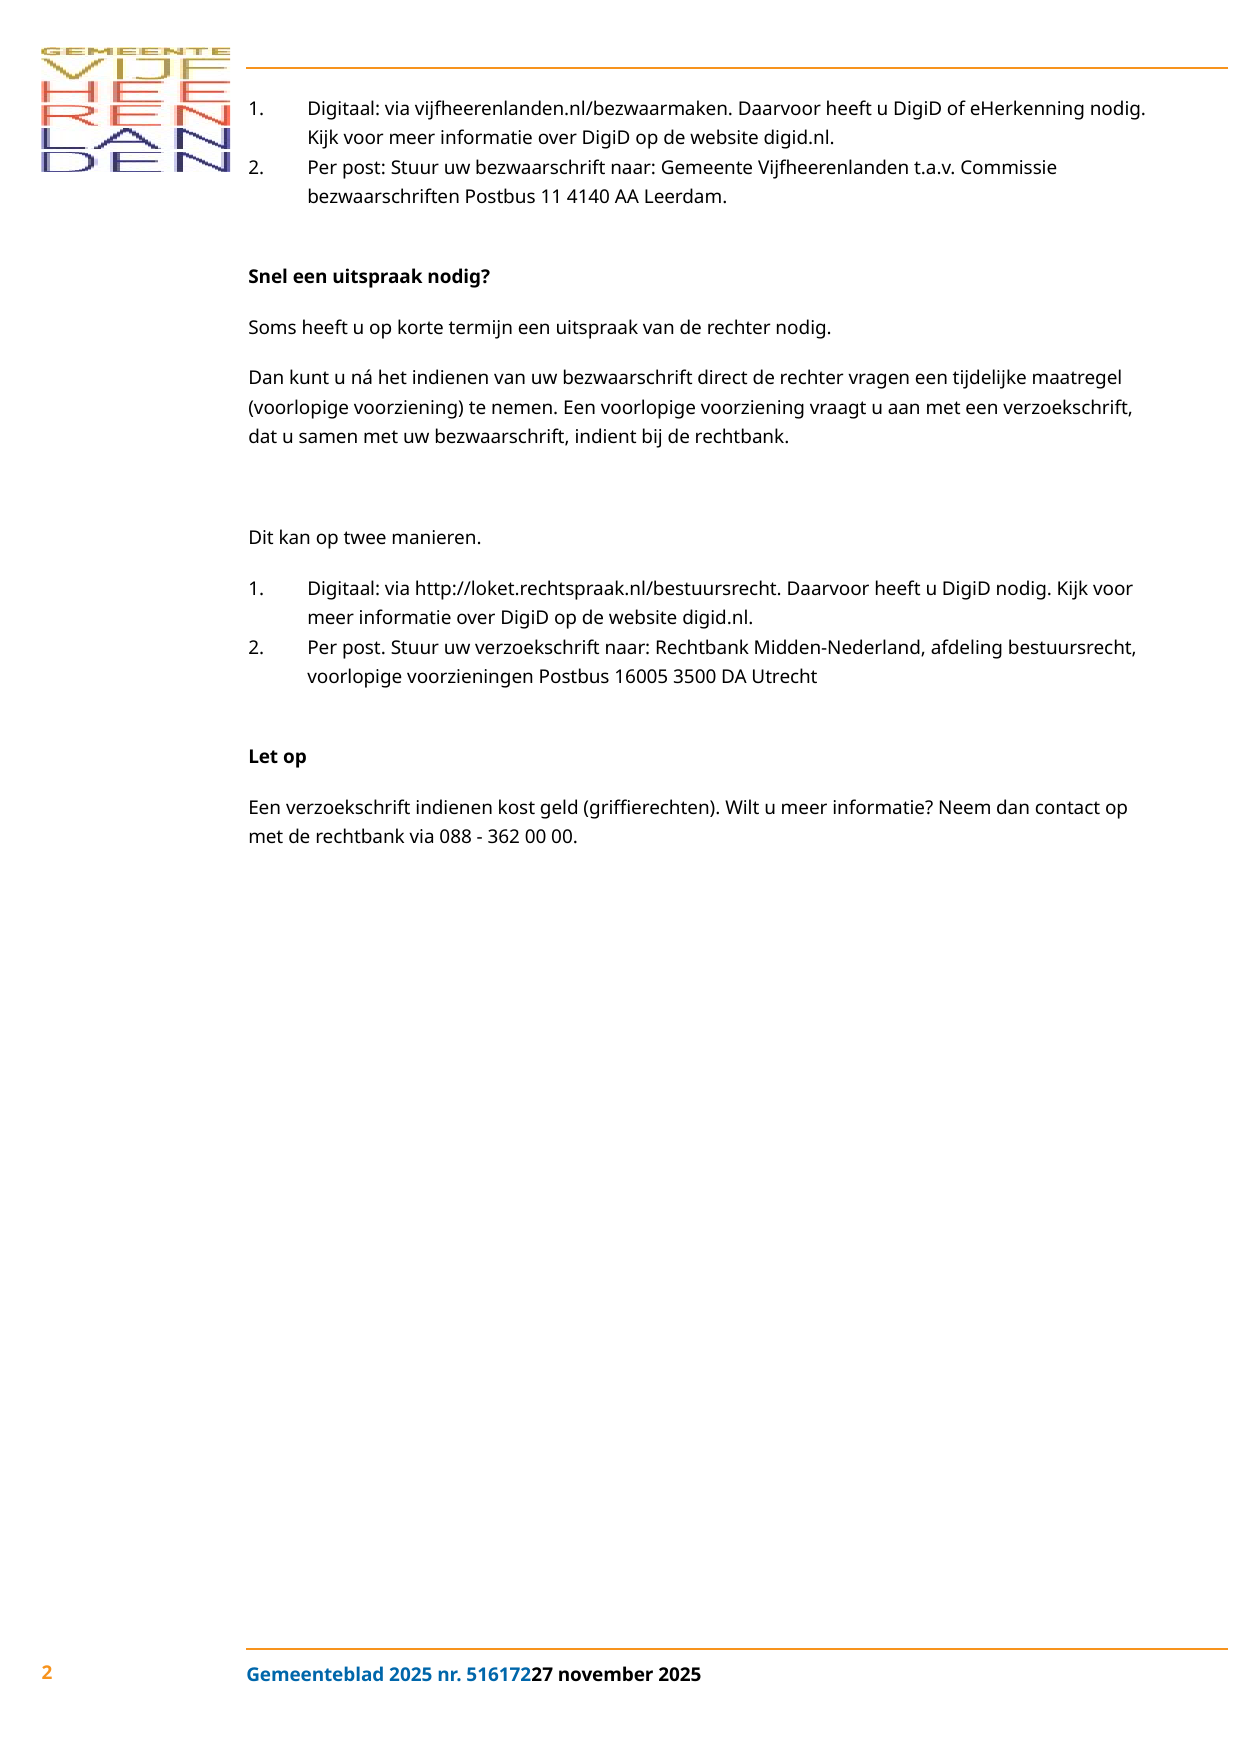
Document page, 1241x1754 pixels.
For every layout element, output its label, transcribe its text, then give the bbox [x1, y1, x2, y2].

text Let op [248, 743, 1152, 769]
text Een verzoekschrift indienen kost geld (griffierechten). Wilt u meer informatie? Neem dan contact op met de rechtbank via 088 - 362 00 00. [248, 794, 1152, 849]
list Digitaal: via http://loket.rechtspraak.nl/bestuursrecht. Daarvoor heeft u DigiD nodig. Kijk voor meer informatie over DigiD op de website digid.nl. [248, 575, 1152, 630]
text Soms heeft u op korte termijn een uitspraak van de rechter nodig. [248, 314, 1152, 340]
text Snel een uitspraak nodig? [248, 263, 1152, 289]
list Digitaal: via vijfheerenlanden.nl/bezwaarmaken. Daarvoor heeft u DigiD of eHerkenning nodig. Kijk voor meer informatie over DigiD op de website digid.nl. [248, 95, 1152, 150]
picture [41, 47, 231, 172]
text Dit kan op twee manieren. [248, 524, 1152, 550]
list Per post: Stuur uw bezwaarschrift naar: Gemeente Vijfheerenlanden t.a.v. Commissie bezwaarschriften Postbus 11 4140 AA Leerdam. [248, 154, 1152, 209]
text Dan kunt u ná het indienen van uw bezwaarschrift direct de rechter vragen een tijdelijke maatregel (voorlopige voorziening) te nemen. Een voorlopige voorziening vraagt u aan met een verzoekschrift, dat u samen met uw bezwaarschrift, indient bij de rechtbank. [248, 364, 1152, 449]
list Per post. Stuur uw verzoekschrift naar: Rechtbank Midden-Nederland, afdeling bestuursrecht, voorlopige voorzieningen Postbus 16005 3500 DA Utrecht [248, 634, 1152, 689]
